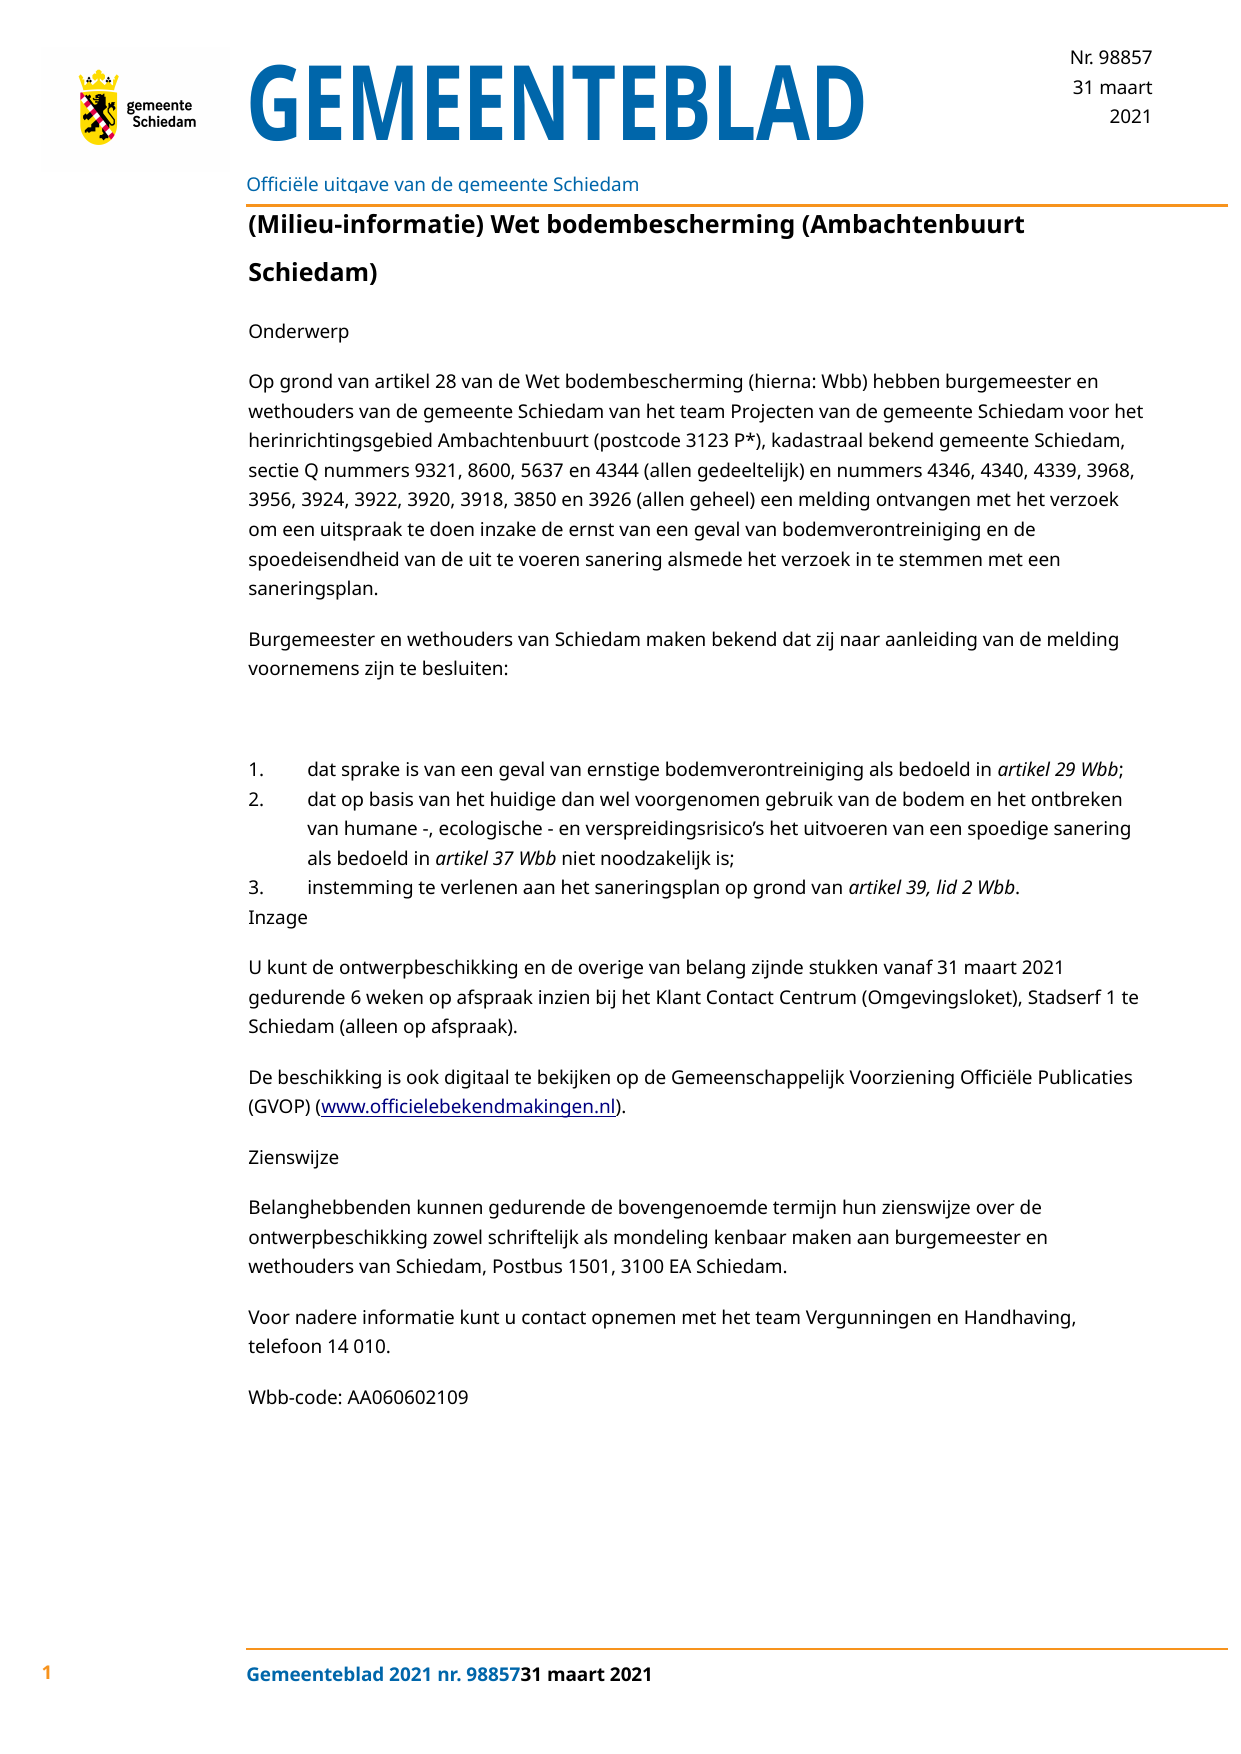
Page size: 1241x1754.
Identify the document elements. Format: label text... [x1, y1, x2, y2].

list dat sprake is van een geval van ernstige bodemverontreiniging als bedoeld in artikel 29 Wbb; [248, 756, 1152, 782]
list instemming te verlenen aan het saneringsplan op grond van artikel 39, lid 2 Wbb. [248, 874, 1152, 900]
text Zienswijze [248, 1144, 1152, 1170]
text Inzage [248, 904, 1152, 930]
text U kunt de ontwerpbeschikking en de overige van belang zijnde stukken vanaf 31 maart 2021 gedurende 6 weken op afspraak inzien bij het Klant Contact Centrum (Omgevingsloket), Stadserf 1 te Schiedam (alleen op afspraak). [248, 954, 1152, 1039]
text (Milieu-informatie) Wet bodembescherming (Ambachtenbuurt Schiedam) [248, 207, 1152, 288]
list dat op basis van het huidige dan wel voorgenomen gebruik van de bodem en het ontbreken van humane -, ecologische - en verspreidingsrisico’s het uitvoeren van een spoedige sanering als bedoeld in artikel 37 Wbb niet noodzakelijk is; [248, 786, 1152, 871]
text Belanghebbenden kunnen gedurende de bovengenoemde termijn hun zienswijze over de ontwerpbeschikking zowel schriftelijk als mondeling kenbaar maken aan burgemeester en wethouders van Schiedam, Postbus 1501, 3100 EA Schiedam. [248, 1194, 1152, 1279]
text Burgemeester en wethouders van Schiedam maken bekend dat zij naar aanleiding van de melding voornemens zijn te besluiten: [248, 626, 1152, 681]
text De beschikking is ook digitaal te bekijken op de Gemeenschappelijk Voorziening Officiële Publicaties (GVOP) (www.officielebekendmakingen.nl). [248, 1064, 1152, 1119]
text Onderwerp [248, 318, 1152, 344]
text Wbb-code: AA060602109 [248, 1384, 1152, 1410]
text Op grond van artikel 28 van de Wet bodembescherming (hierna: Wbb) hebben burgemeester en wethouders van de gemeente Schiedam van het team Projecten van de gemeente Schiedam voor het herinrichtingsgebied Ambachtenbuurt (postcode 3123 P*), kadastraal bekend gemeente Schiedam, sectie Q nummers 9321, 8600, 5637 en 4344 (allen gedeeltelijk) en nummers 4346, 4340, 4339, 3968, 3956, 3924, 3922, 3920, 3918, 3850 en 3926 (allen geheel) een melding ontvangen met het verzoek om een uitspraak te doen inzake de ernst van een geval van bodemverontreiniging en de spoedeisendheid van de uit te voeren sanering alsmede het verzoek in te stemmen met een saneringsplan. [248, 368, 1152, 601]
picture [41, 47, 231, 172]
text Voor nadere informatie kunt u contact opnemen met het team Vergunningen en Handhaving, telefoon 14 010. [248, 1304, 1152, 1359]
